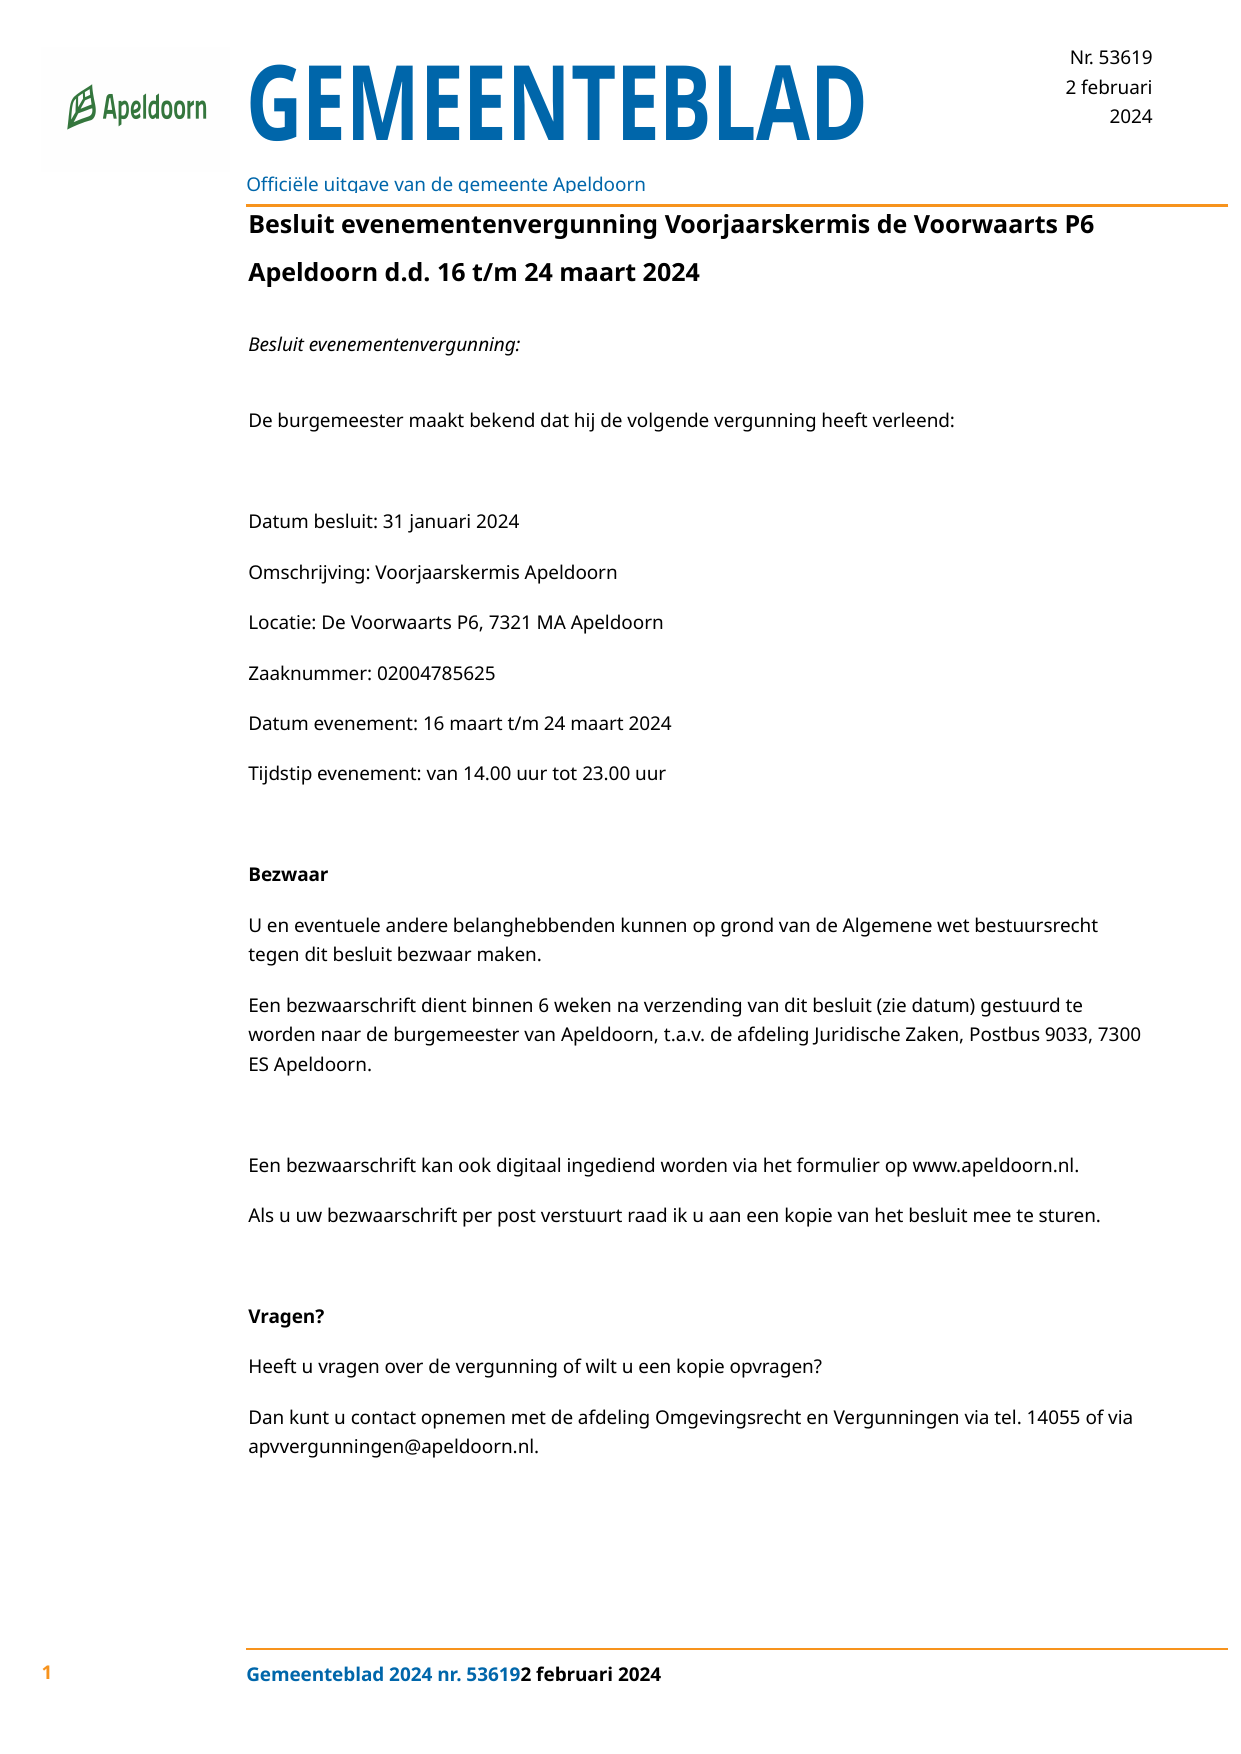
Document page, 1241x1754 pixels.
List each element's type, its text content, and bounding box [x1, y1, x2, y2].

text Als u uw bezwaarschrift per post verstuurt raad ik u aan een kopie van het besluit mee te sturen. [248, 1202, 1152, 1228]
text Datum besluit: 31 januari 2024 [248, 508, 1152, 534]
text Vragen? [248, 1303, 1152, 1329]
text Besluit evenementenvergunning: [248, 331, 1152, 357]
text Heeft u vragen over de vergunning of wilt u een kopie opvragen? [248, 1353, 1152, 1379]
text Omschrijving: Voorjaarskermis Apeldoorn [248, 559, 1152, 584]
text Bezwaar [248, 861, 1152, 887]
picture [41, 47, 231, 172]
text Datum evenement: 16 maart t/m 24 maart 2024 [248, 710, 1152, 736]
text Tijdstip evenement: van 14.00 uur tot 23.00 uur [248, 761, 1152, 786]
text Besluit evenementenvergunning Voorjaarskermis de Voorwaarts P6 Apeldoorn d.d. 16 t/m 24 maart 2024 [248, 207, 1152, 288]
text De burgemeester maakt bekend dat hij de volgende vergunning heeft verleend: [248, 408, 1152, 433]
text Dan kunt u contact opnemen met de afdeling Omgevingsrecht en Vergunningen via tel. 14055 of via apvvergunningen@apeldoorn.nl. [248, 1404, 1152, 1459]
text U en eventuele andere belanghebbenden kunnen op grond van de Algemene wet bestuursrecht tegen dit besluit bezwaar maken. [248, 912, 1152, 967]
text Een bezwaarschrift kan ook digitaal ingediend worden via het formulier op www.apeldoorn.nl. [248, 1152, 1152, 1177]
text Zaaknummer: 02004785625 [248, 660, 1152, 685]
text Locatie: De Voorwaarts P6, 7321 MA Apeldoorn [248, 609, 1152, 635]
text Een bezwaarschrift dient binnen 6 weken na verzending van dit besluit (zie datum) gestuurd te worden naar de burgemeester van Apeldoorn, t.a.v. de afdeling Juridische Zaken, Postbus 9033, 7300 ES Apeldoorn. [248, 992, 1152, 1077]
